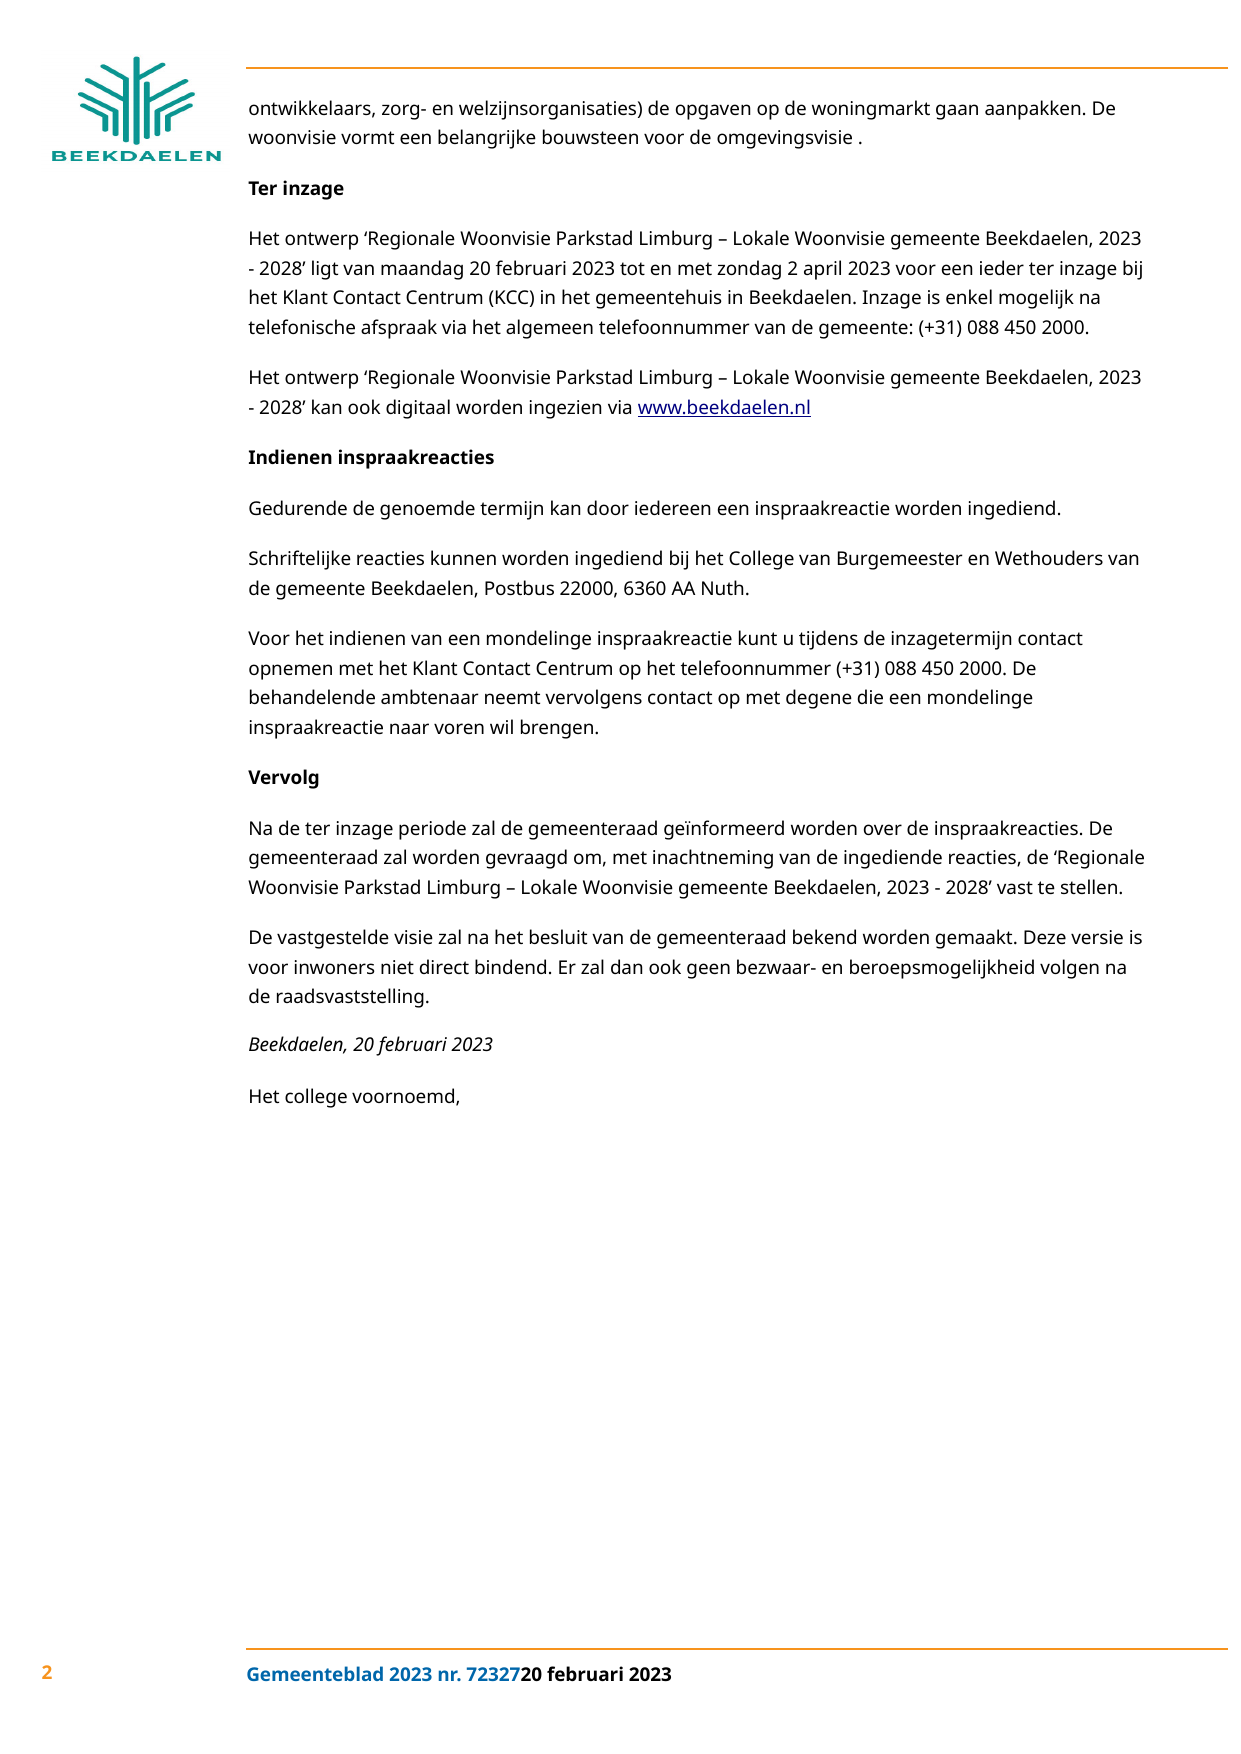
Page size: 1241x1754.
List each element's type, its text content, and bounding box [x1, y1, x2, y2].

text Het college voornoemd, [248, 1083, 1152, 1108]
text Na de ter inzage periode zal de gemeenteraad geïnformeerd worden over de inspraakreacties. De gemeenteraad zal worden gevraagd om, met inachtneming van de ingediende reacties, de ‘Regionale Woonvisie Parkstad Limburg – Lokale Woonvisie gemeente Beekdaelen, 2023 - 2028’ vast te stellen. [248, 815, 1152, 900]
text Beekdaelen, 20 februari 2023 [248, 1031, 1152, 1057]
picture [41, 47, 231, 172]
text Vervolg [248, 764, 1152, 790]
text Ter inzage [248, 175, 1152, 201]
text Het ontwerp ‘Regionale Woonvisie Parkstad Limburg – Lokale Woonvisie gemeente Beekdaelen, 2023 - 2028’ kan ook digitaal worden ingezien via www.beekdaelen.nl [248, 364, 1152, 420]
text De vastgestelde visie zal na het besluit van de gemeenteraad bekend worden gemaakt. Deze versie is voor inwoners niet direct bindend. Er zal dan ook geen bezwaar- en beroepsmogelijkheid volgen na de raadsvaststelling. [248, 924, 1152, 1009]
text ontwikkelaars, zorg- en welzijnsorganisaties) de opgaven op de woningmarkt gaan aanpakken. De woonvisie vormt een belangrijke bouwsteen voor de omgevingsvisie . [248, 95, 1152, 150]
text Voor het indienen van een mondelinge inspraakreactie kunt u tijdens de inzagetermijn contact opnemen met het Klant Contact Centrum op het telefoonnummer (+31) 088 450 2000. De behandelende ambtenaar neemt vervolgens contact op met degene die een mondelinge inspraakreactie naar voren wil brengen. [248, 625, 1152, 740]
text Indienen inspraakreacties [248, 444, 1152, 470]
text Gedurende de genoemde termijn kan door iedereen een inspraakreactie worden ingediend. [248, 495, 1152, 521]
text Het ontwerp ‘Regionale Woonvisie Parkstad Limburg – Lokale Woonvisie gemeente Beekdaelen, 2023 - 2028’ ligt van maandag 20 februari 2023 tot en met zondag 2 april 2023 voor een ieder ter inzage bij het Klant Contact Centrum (KCC) in het gemeentehuis in Beekdaelen. Inzage is enkel mogelijk na telefonische afspraak via het algemeen telefoonnummer van de gemeente: (+31) 088 450 2000. [248, 225, 1152, 340]
text Schriftelijke reacties kunnen worden ingediend bij het College van Burgemeester en Wethouders van de gemeente Beekdaelen, Postbus 22000, 6360 AA Nuth. [248, 545, 1152, 601]
